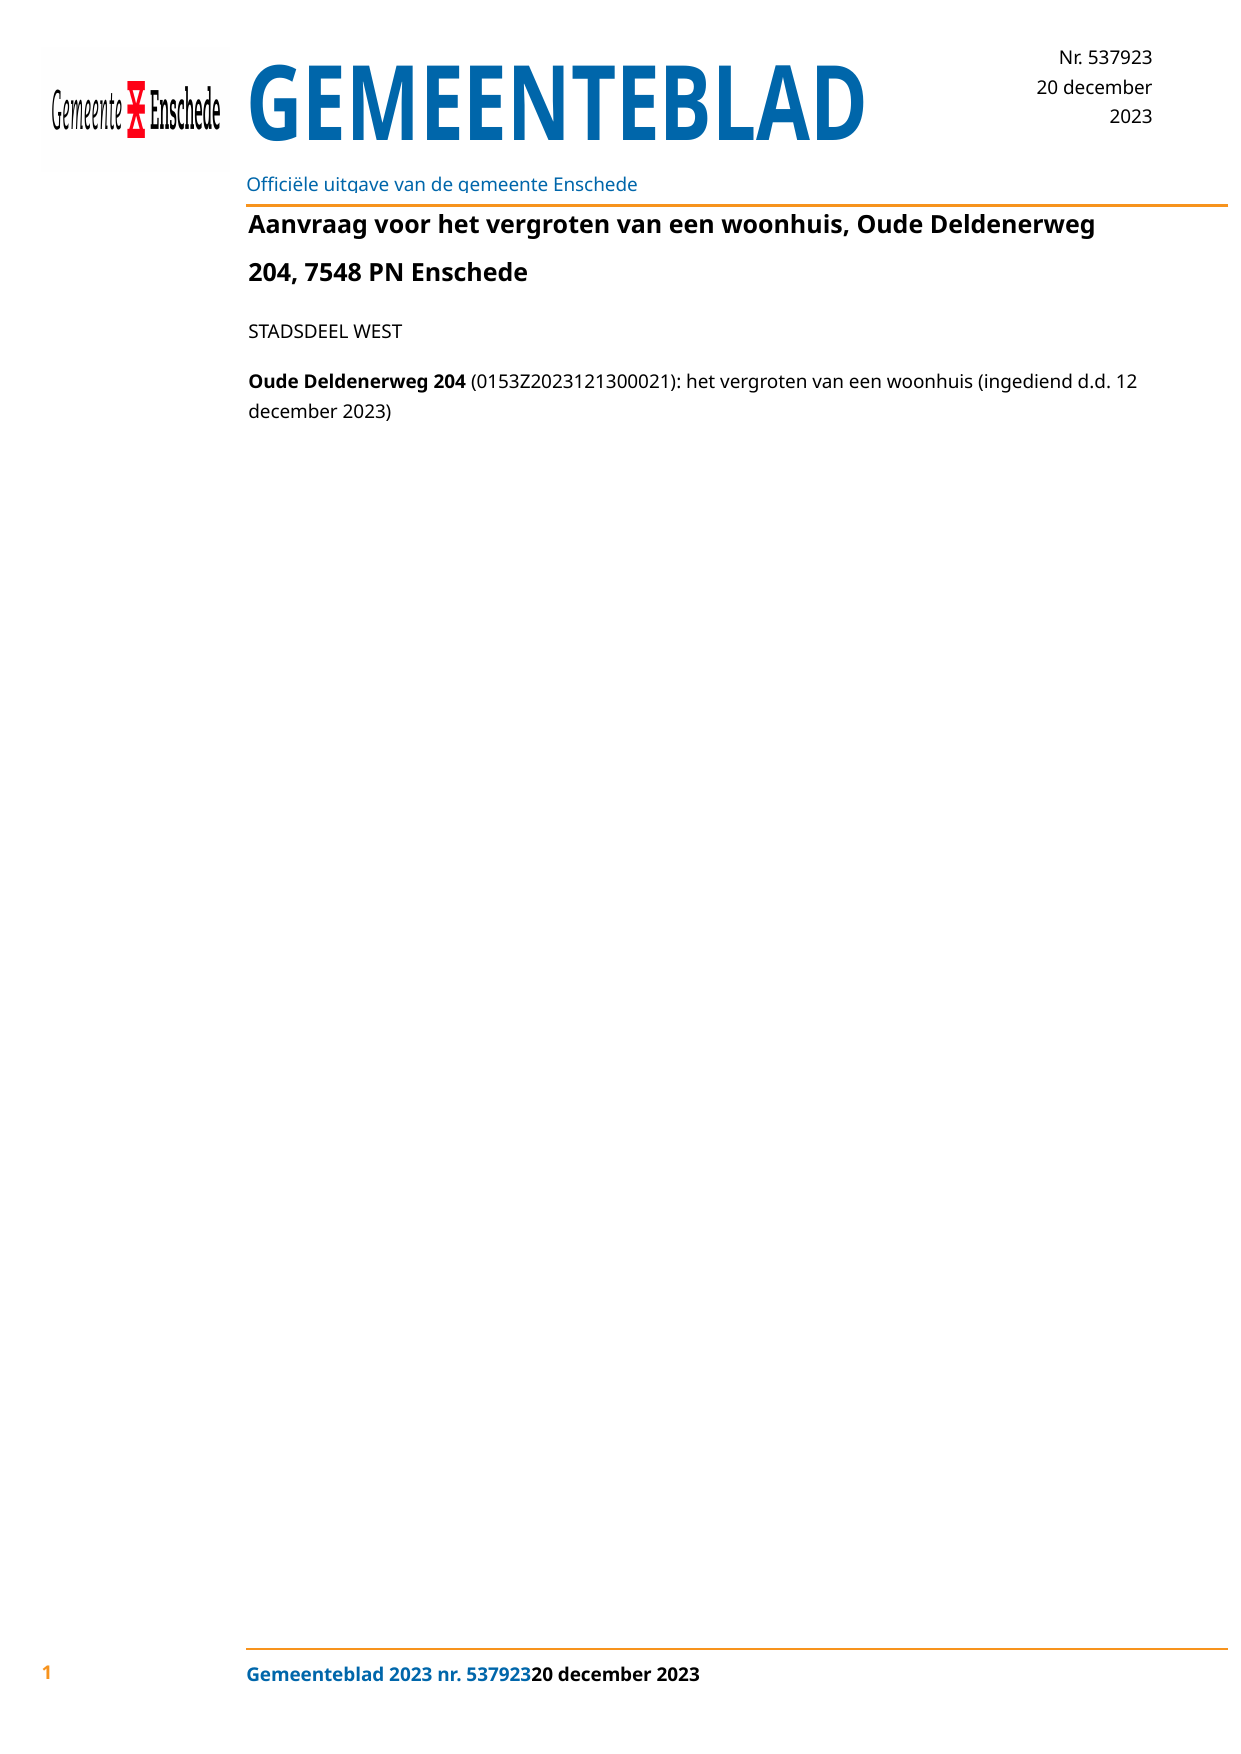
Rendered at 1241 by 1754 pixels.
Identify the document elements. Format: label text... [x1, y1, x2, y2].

picture [41, 47, 231, 172]
text Oude Deldenerweg 204 (0153Z2023121300021): het vergroten van een woonhuis (ingediend d.d. 12 december 2023) [248, 368, 1152, 424]
text Aanvraag voor het vergroten van een woonhuis, Oude Deldenerweg 204, 7548 PN Enschede [248, 207, 1152, 288]
text STADSDEEL WEST [248, 318, 1152, 344]
